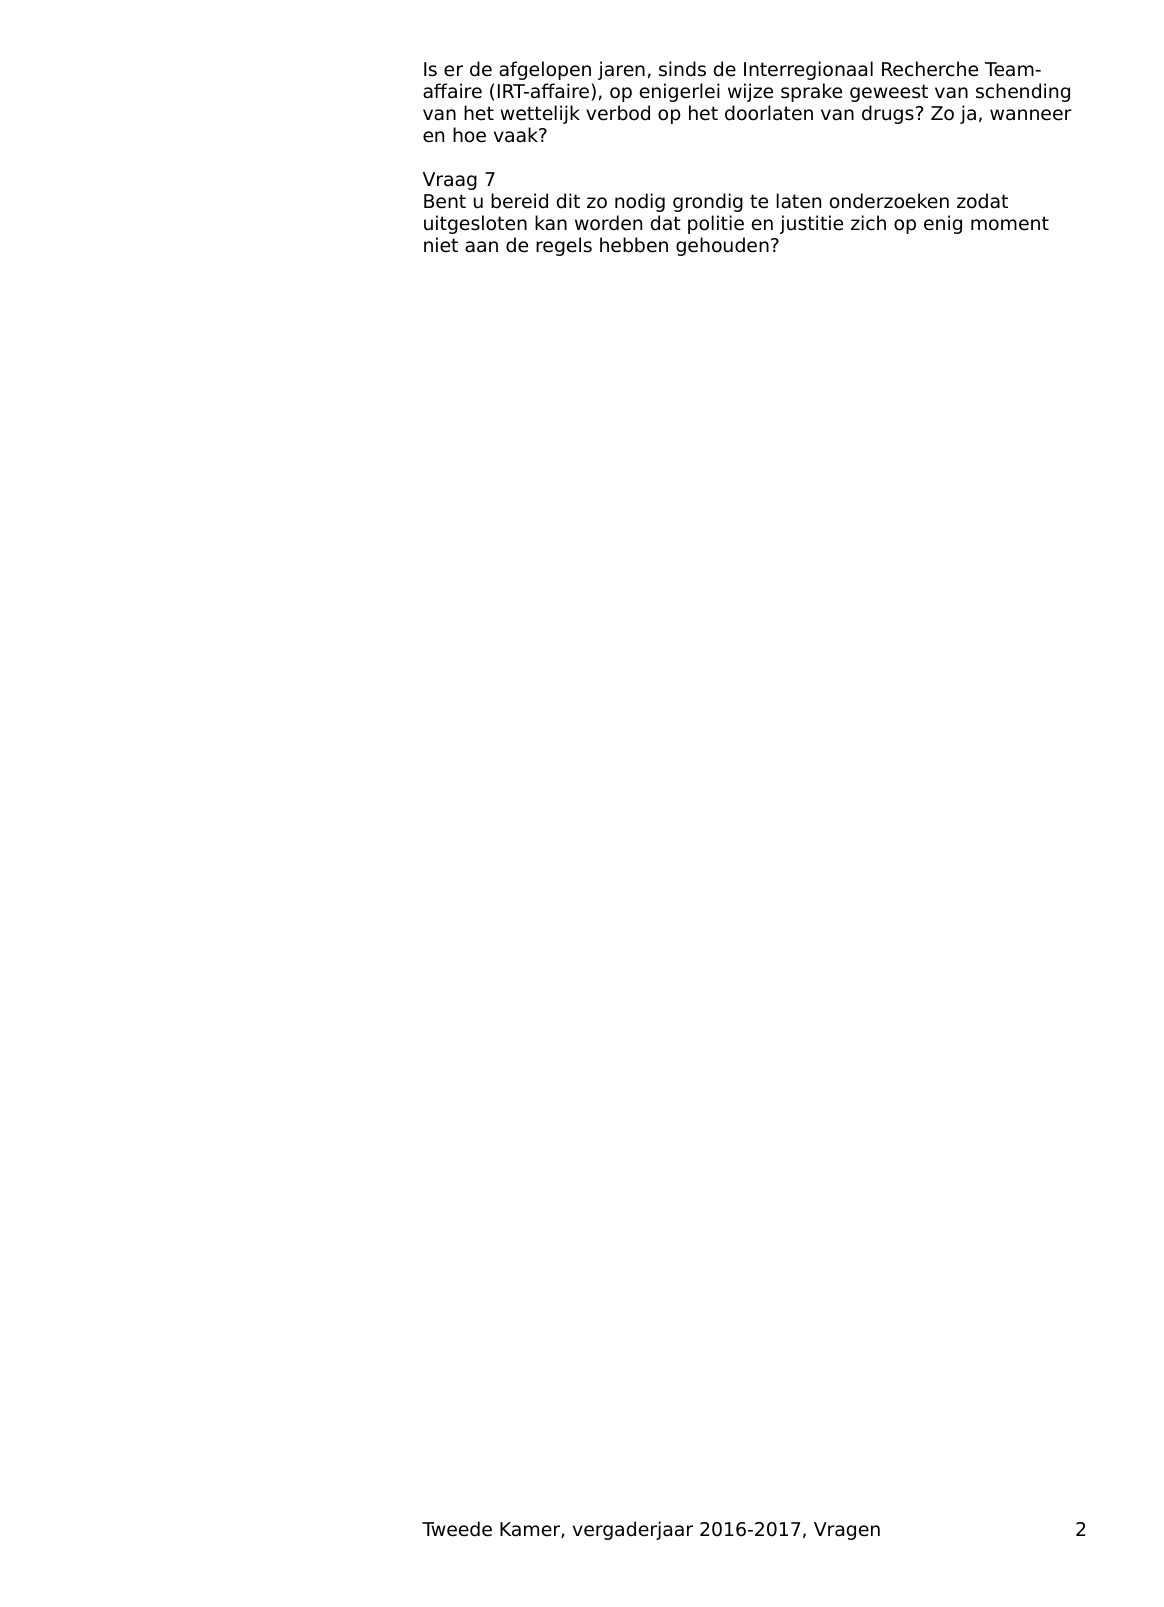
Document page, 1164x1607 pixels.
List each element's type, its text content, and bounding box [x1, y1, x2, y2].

text Bent u bereid dit zo nodig grondig te laten onderzoeken zodat uitgesloten kan worden dat politie en justitie zich op enig moment niet aan de regels hebben gehouden? [422, 191, 1087, 257]
text Vraag 7 [422, 169, 1087, 191]
text Is er de afgelopen jaren, sinds de Interregionaal Recherche Team-affaire (IRT-affaire), op enigerlei wijze sprake geweest van schending van het wettelijk verbod op het doorlaten van drugs? Zo ja, wanneer en hoe vaak? [422, 59, 1087, 147]
